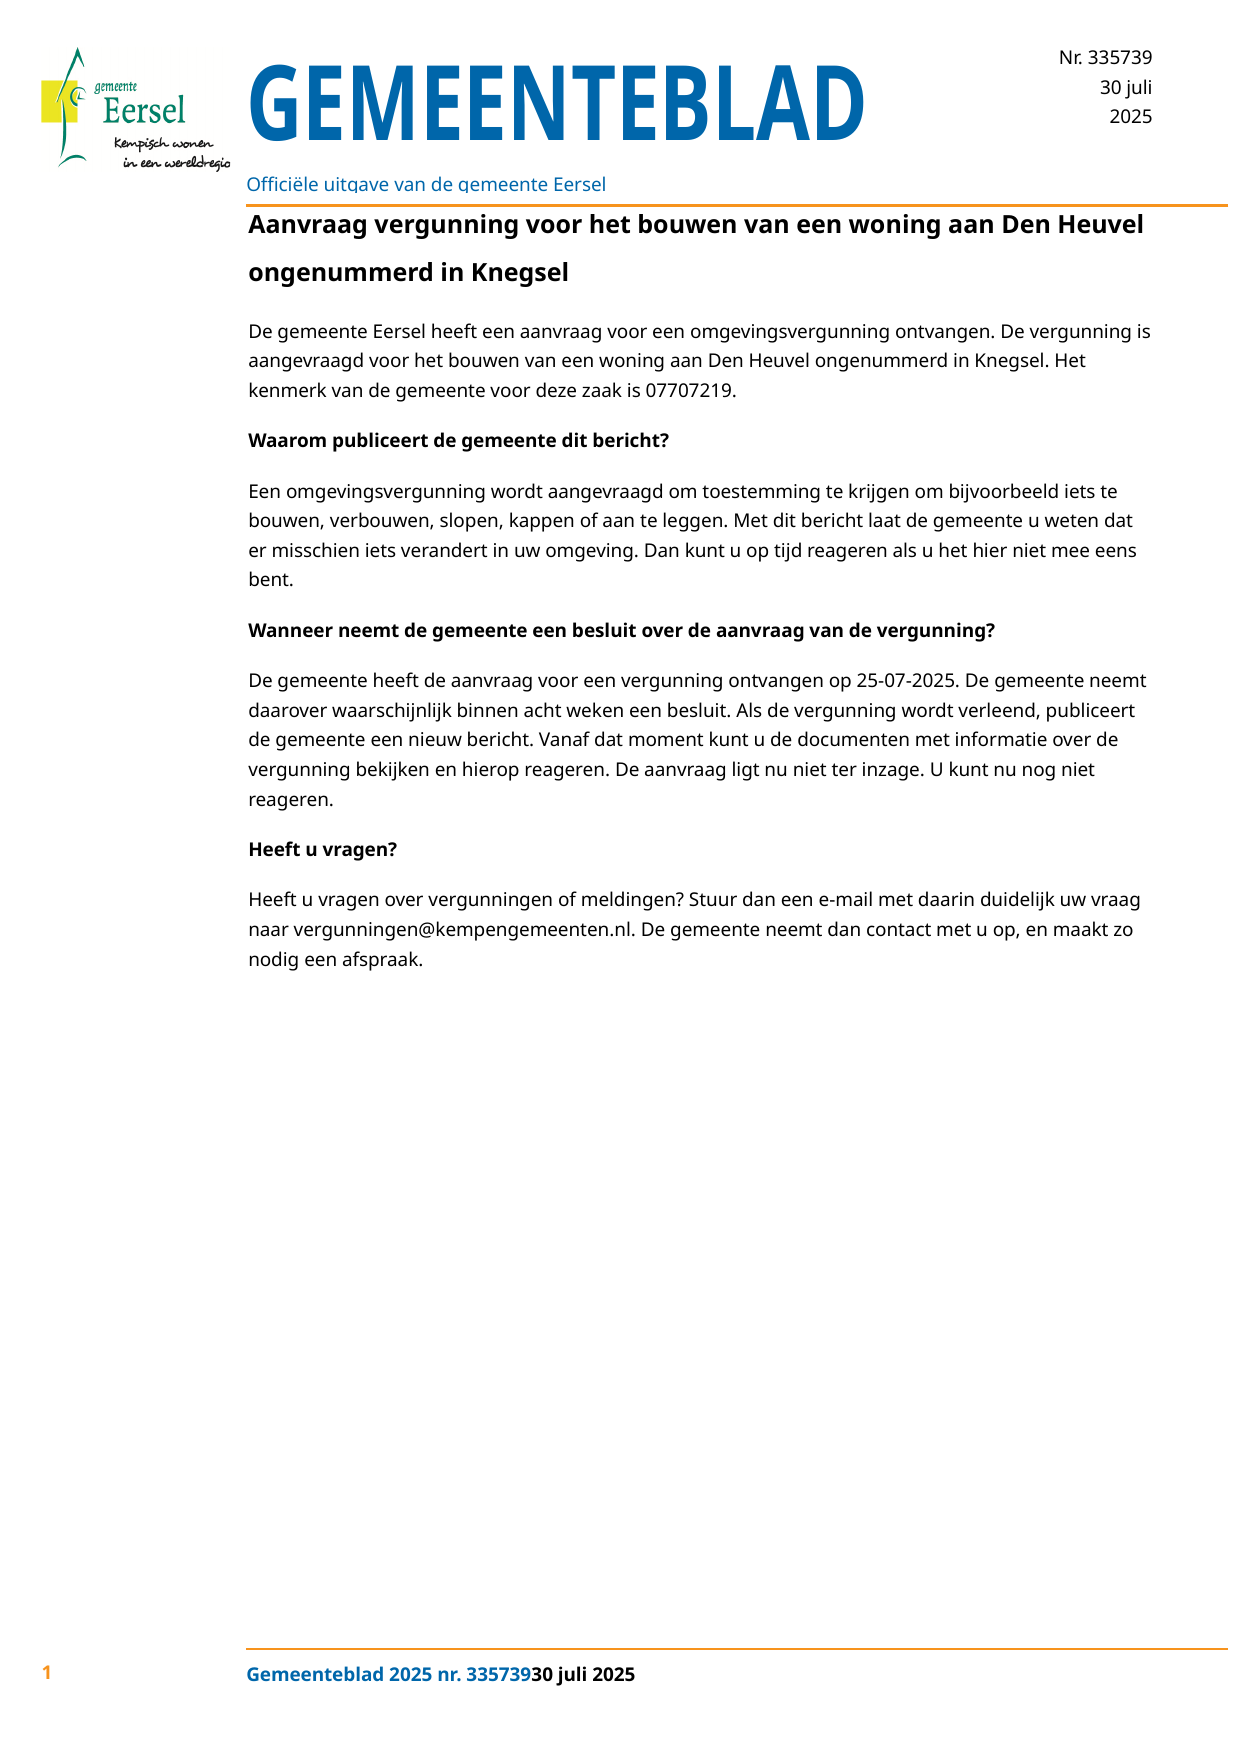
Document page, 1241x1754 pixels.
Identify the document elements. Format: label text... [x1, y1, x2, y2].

text Heeft u vragen over vergunningen of meldingen? Stuur dan een e-mail met daarin duidelijk uw vraag naar vergunningen@kempengemeenten.nl. De gemeente neemt dan contact met u op, en maakt zo nodig een afspraak. [248, 887, 1152, 972]
text Een omgevingsvergunning wordt aangevraagd om toestemming te krijgen om bijvoorbeeld iets te bouwen, verbouwen, slopen, kappen of aan te leggen. Met dit bericht laat de gemeente u weten dat er misschien iets verandert in uw omgeving. Dan kunt u op tijd reageren als u het hier niet mee eens bent. [248, 478, 1152, 592]
picture [41, 47, 231, 172]
text Aanvraag vergunning voor het bouwen van een woning aan Den Heuvel ongenummerd in Knegsel [248, 207, 1152, 288]
text Waarom publiceert de gemeente dit bericht? [248, 427, 1152, 453]
text De gemeente heeft de aanvraag voor een vergunning ontvangen op 25-07-2025. De gemeente neemt daarover waarschijnlijk binnen acht weken een besluit. Als de vergunning wordt verleend, publiceert de gemeente een nieuw bericht. Vanaf dat moment kunt u de documenten met informatie over de vergunning bekijken en hierop reageren. De aanvraag ligt nu niet ter inzage. U kunt nu nog niet reageren. [248, 667, 1152, 812]
text Wanneer neemt de gemeente een besluit over de aanvraag van de vergunning? [248, 617, 1152, 643]
text De gemeente Eersel heeft een aanvraag voor een omgevingsvergunning ontvangen. De vergunning is aangevraagd voor het bouwen van een woning aan Den Heuvel ongenummerd in Knegsel. Het kenmerk van de gemeente voor deze zaak is 07707219. [248, 318, 1152, 403]
text Heeft u vragen? [248, 836, 1152, 862]
